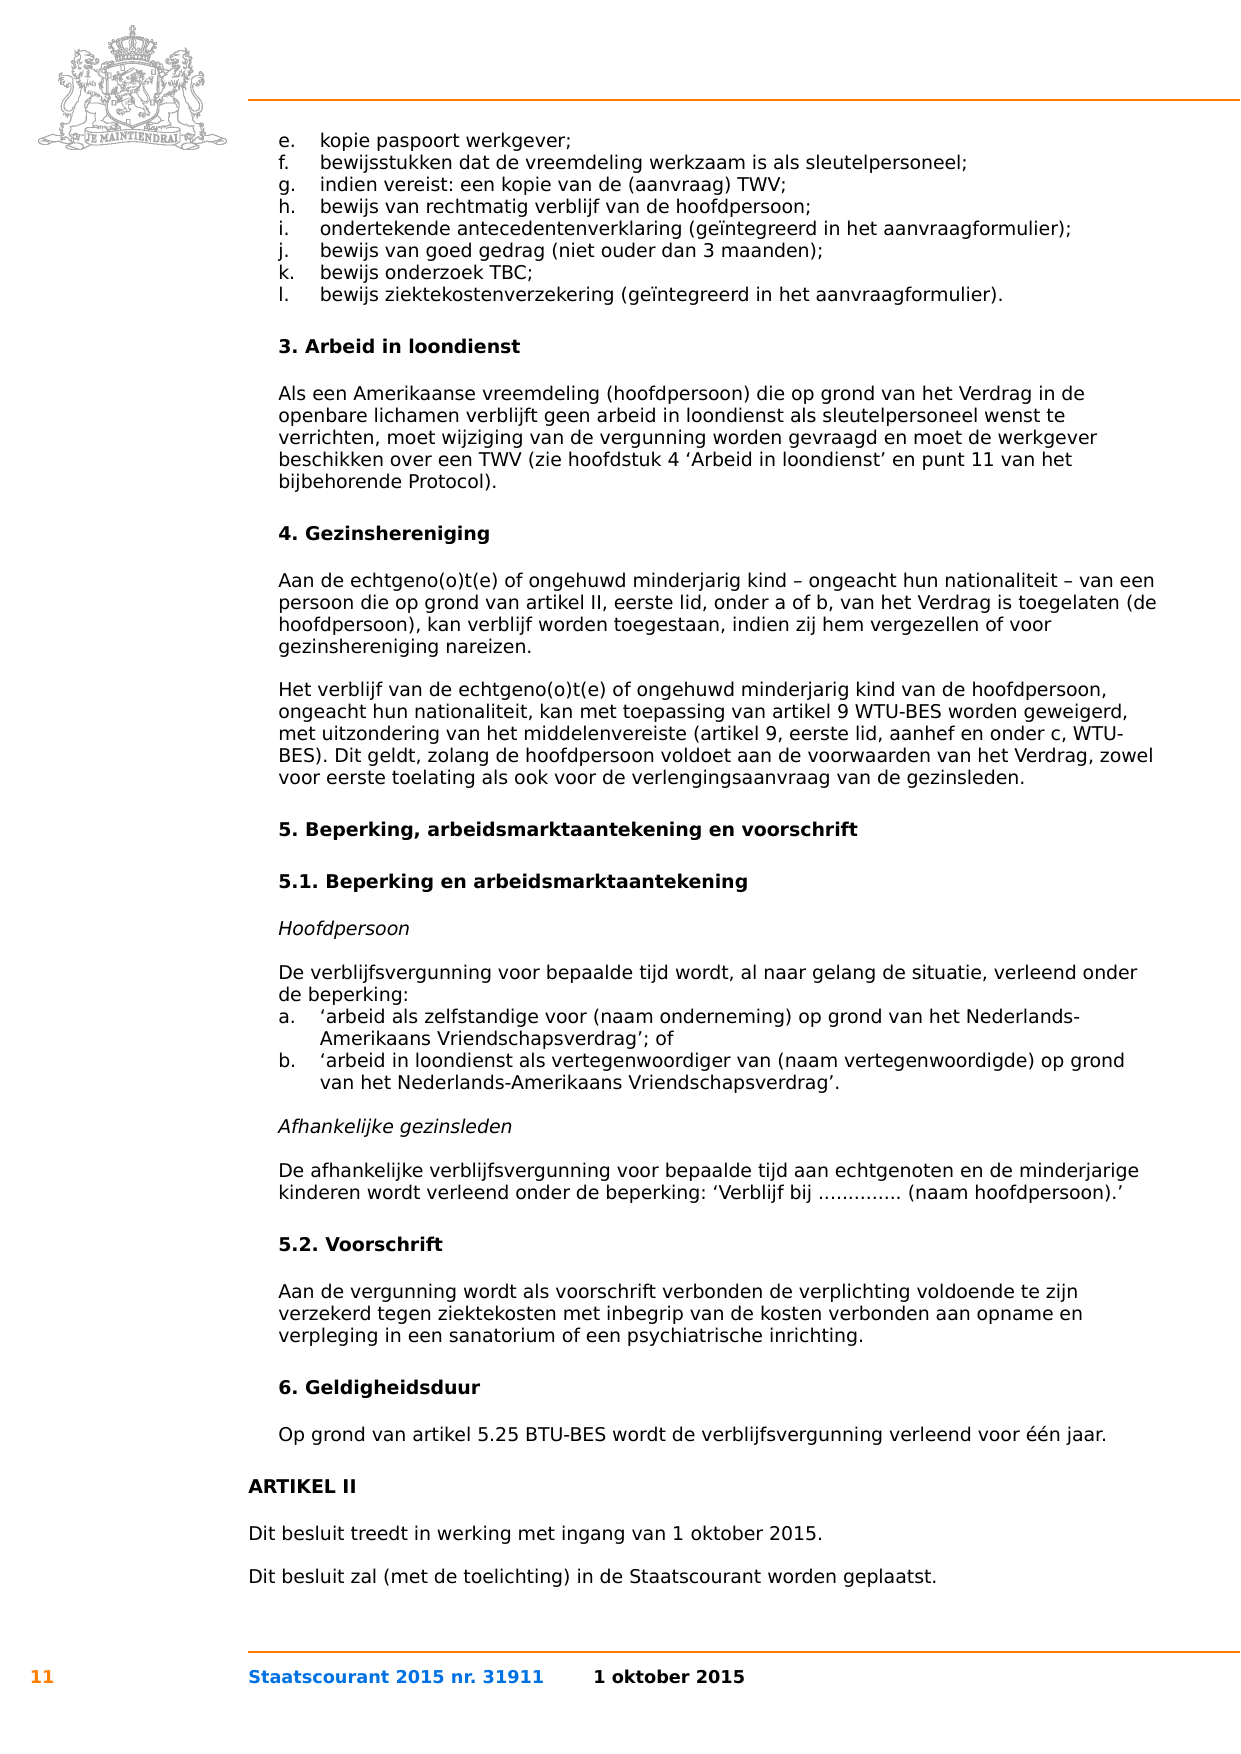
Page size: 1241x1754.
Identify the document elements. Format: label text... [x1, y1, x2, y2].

text g. indien vereist: een kopie van de (aanvraag) TWV; [278, 174, 1163, 196]
text h. bewijs van rechtmatig verblijf van de hoofdpersoon; [278, 196, 1163, 218]
text Dit besluit treedt in werking met ingang van 1 oktober 2015. [248, 1522, 1163, 1544]
text e. kopie paspoort werkgever; [278, 130, 1163, 152]
text Als een Amerikaanse vreemdeling (hoofdpersoon) die op grond van het Verdrag in de openbare lichamen verblijft geen arbeid in loondienst als sleutelpersoneel wenst te verrichten, moet wijziging van de vergunning worden gevraagd en moet de werkgever beschikken over een TWV (zie hoofdstuk 4 ‘Arbeid in loondienst’ en punt 11 van het bijbehorende Protocol). [278, 383, 1163, 493]
subtitle 4. Gezinshereniging [278, 523, 1163, 544]
text b. ‘arbeid in loondienst als vertegenwoordiger van (naam vertegenwoordigde) op grond van het Nederlands-Amerikaans Vriendschapsverdrag’. [278, 1050, 1163, 1094]
subtitle Afhankelijke gezinsleden [278, 1116, 1163, 1138]
subtitle 5.1. Beperking en arbeidsmarktaantekening [278, 871, 1163, 893]
subtitle 5.2. Voorschrift [278, 1234, 1163, 1256]
subtitle 5. Beperking, arbeidsmarktaantekening en voorschrift [278, 819, 1163, 841]
text De verblijfsvergunning voor bepaalde tijd wordt, al naar gelang de situatie, verleend onder de beperking: [278, 962, 1163, 1006]
subtitle Hoofdpersoon [278, 918, 1163, 940]
text De afhankelijke verblijfsvergunning voor bepaalde tijd aan echtgenoten en de minderjarige kinderen wordt verleend onder de beperking: ‘Verblijf bij .............. (naam hoofdpersoon).’ [278, 1160, 1163, 1204]
text k. bewijs onderzoek TBC; [278, 262, 1163, 284]
subtitle 6. Geldigheidsduur [278, 1377, 1163, 1398]
text Dit besluit zal (met de toelichting) in de Staatscourant worden geplaatst. [248, 1566, 1163, 1588]
text Aan de echtgeno(o)t(e) of ongehuwd minderjarig kind – ongeacht hun nationaliteit – van een persoon die op grond van artikel II, eerste lid, onder a of b, van het Verdrag is toegelaten (de hoofdpersoon), kan verblijf worden toegestaan, indien zij hem vergezellen of voor gezinshereniging nareizen. [278, 569, 1163, 657]
subtitle 3. Arbeid in loondienst [278, 336, 1163, 358]
text Op grond van artikel 5.25 BTU-BES wordt de verblijfsvergunning verleend voor één jaar. [278, 1423, 1163, 1446]
text a. ‘arbeid als zelfstandige voor (naam onderneming) op grond van het Nederlands-Amerikaans Vriendschapsverdrag’; of [278, 1006, 1163, 1050]
subtitle ARTIKEL II [248, 1476, 1163, 1497]
text f. bewijsstukken dat de vreemdeling werkzaam is als sleutelpersoneel; [278, 152, 1163, 174]
text i. ondertekende antecedentenverklaring (geïntegreerd in het aanvraagformulier); [278, 218, 1163, 240]
text l. bewijs ziektekostenverzekering (geïntegreerd in het aanvraagformulier). [278, 284, 1163, 306]
picture [38, 25, 227, 150]
text Het verblijf van de echtgeno(o)t(e) of ongehuwd minderjarig kind van de hoofdpersoon, ongeacht hun nationaliteit, kan met toepassing van artikel 9 WTU-BES worden geweigerd, met uitzondering van het middelenvereiste (artikel 9, eerste lid, aanhef en onder c, WTU-BES). Dit geldt, zolang de hoofdpersoon voldoet aan de voorwaarden van het Verdrag, zowel voor eerste toelating als ook voor de verlengingsaanvraag van de gezinsleden. [278, 679, 1163, 789]
text j. bewijs van goed gedrag (niet ouder dan 3 maanden); [278, 240, 1163, 262]
text Aan de vergunning wordt als voorschrift verbonden de verplichting voldoende te zijn verzekerd tegen ziektekosten met inbegrip van de kosten verbonden aan opname en verpleging in een sanatorium of een psychiatrische inrichting. [278, 1281, 1163, 1347]
